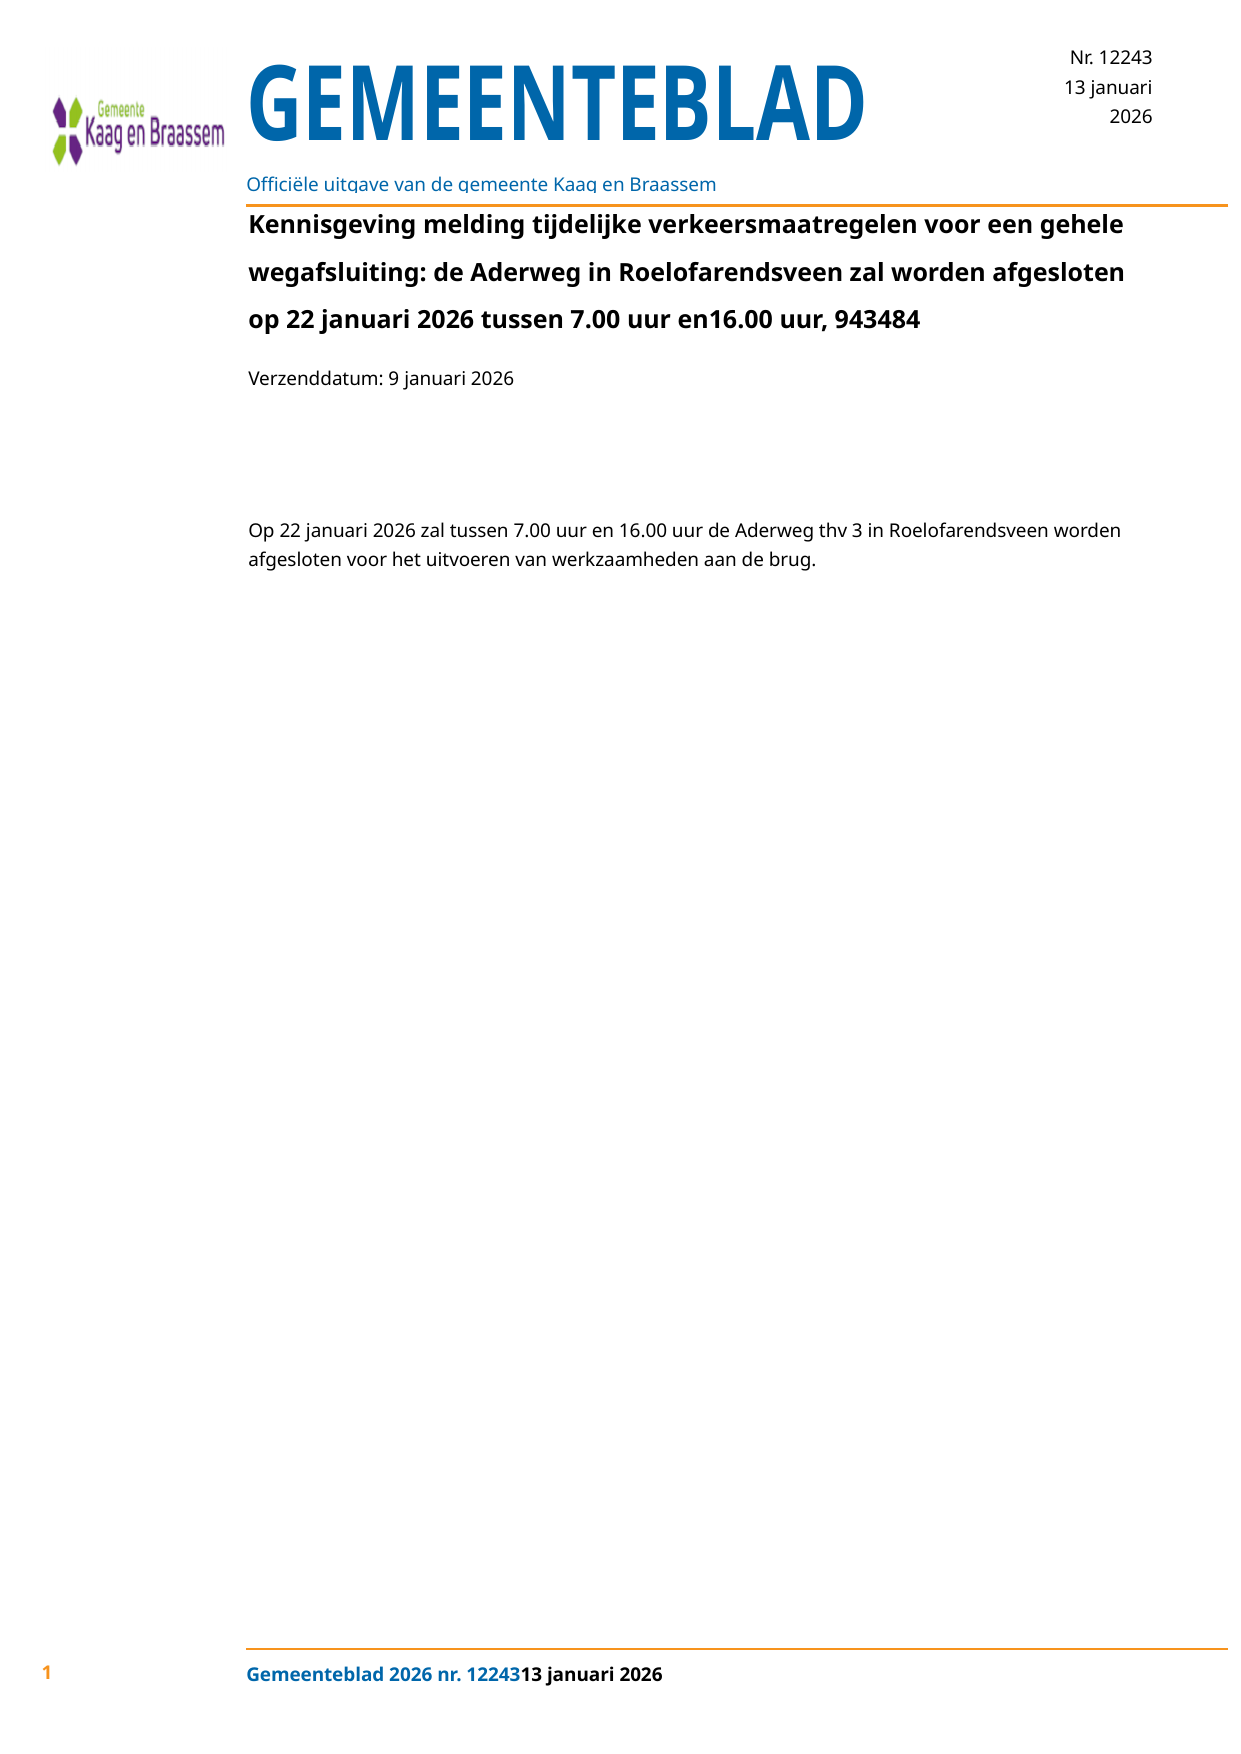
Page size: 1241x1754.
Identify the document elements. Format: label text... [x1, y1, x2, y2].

text Op 22 januari 2026 zal tussen 7.00 uur en 16.00 uur de Aderweg thv 3 in Roelofarendsveen worden afgesloten voor het uitvoeren van werkzaamheden aan de brug. [248, 517, 1152, 572]
text Kennisgeving melding tijdelijke verkeersmaatregelen voor een gehele wegafsluiting: de Aderweg in Roelofarendsveen zal worden afgesloten op 22 januari 2026 tussen 7.00 uur en16.00 uur, 943484 [248, 207, 1152, 336]
picture [41, 47, 231, 172]
text Verzenddatum: 9 januari 2026 [248, 366, 1152, 391]
